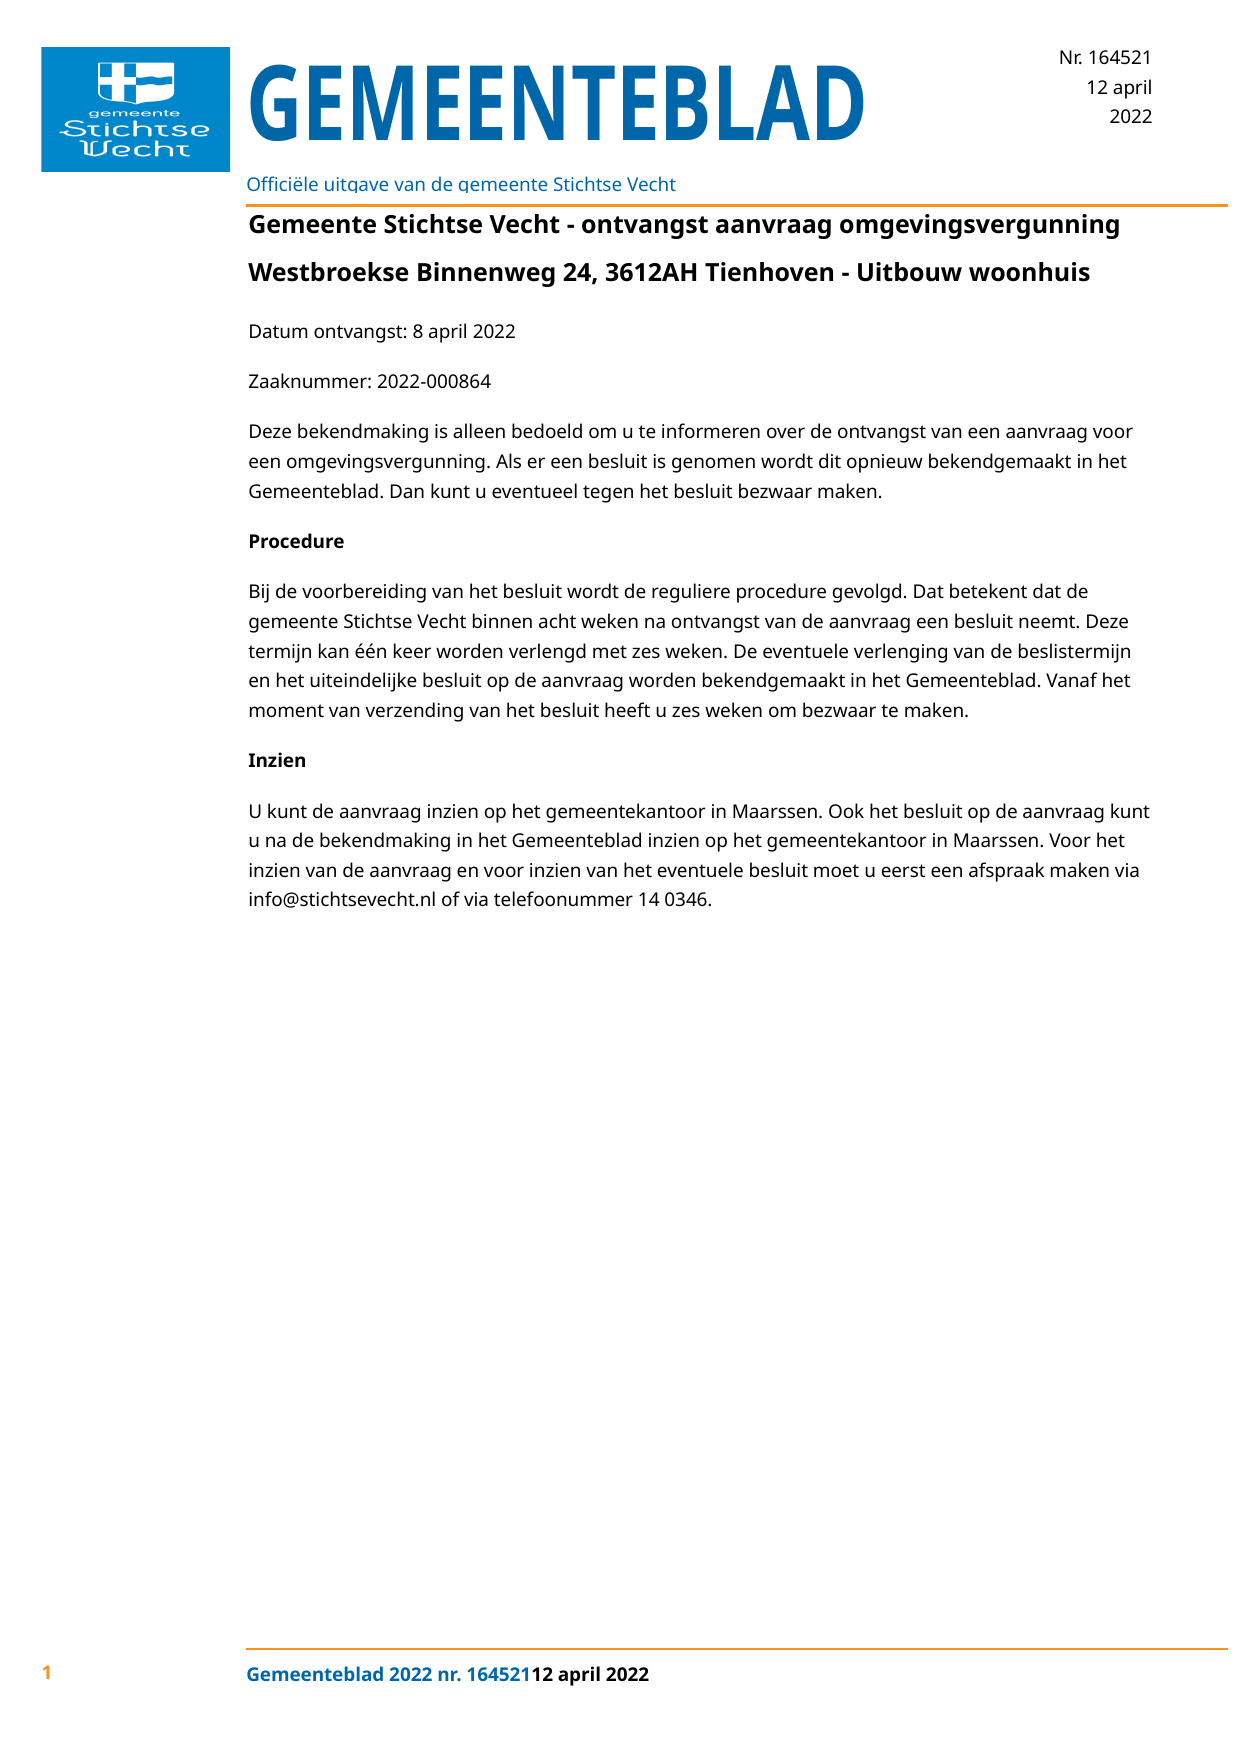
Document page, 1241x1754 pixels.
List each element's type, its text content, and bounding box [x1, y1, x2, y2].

text Bij de voorbereiding van het besluit wordt de reguliere procedure gevolgd. Dat betekent dat de gemeente Stichtse Vecht binnen acht weken na ontvangst van de aanvraag een besluit neemt. Deze termijn kan één keer worden verlengd met zes weken. De eventuele verlenging van de beslistermijn en het uiteindelijke besluit op de aanvraag worden bekendgemaakt in het Gemeenteblad. Vanaf het moment van verzending van het besluit heeft u zes weken om bezwaar te maken. [248, 579, 1152, 723]
text Inzien [248, 747, 1152, 773]
text Datum ontvangst: 8 april 2022 [248, 318, 1152, 344]
text Zaaknummer: 2022-000864 [248, 368, 1152, 394]
picture [137, 63, 174, 103]
text Procedure [248, 528, 1152, 554]
picture [99, 63, 135, 101]
text Gemeente Stichtse Vecht - ontvangst aanvraag omgevingsvergunning Westbroekse Binnenweg 24, 3612AH Tienhoven - Uitbouw woonhuis [248, 207, 1152, 288]
text Deze bekendmaking is alleen bedoeld om u te informeren over de ontvangst van een aanvraag voor een omgevingsvergunning. Als er een besluit is genomen wordt dit opnieuw bekendgemaakt in het Gemeenteblad. Dan kunt u eventueel tegen het besluit bezwaar maken. [248, 419, 1152, 504]
text U kunt de aanvraag inzien op het gemeentekantoor in Maarssen. Ook het besluit op de aanvraag kunt u na de bekendmaking in het Gemeenteblad inzien op het gemeentekantoor in Maarssen. Voor het inzien van de aanvraag en voor inzien van het eventuele besluit moet u eerst een afspraak maken via info@stichtsevecht.nl of via telefoonummer 14 0346. [248, 798, 1152, 912]
